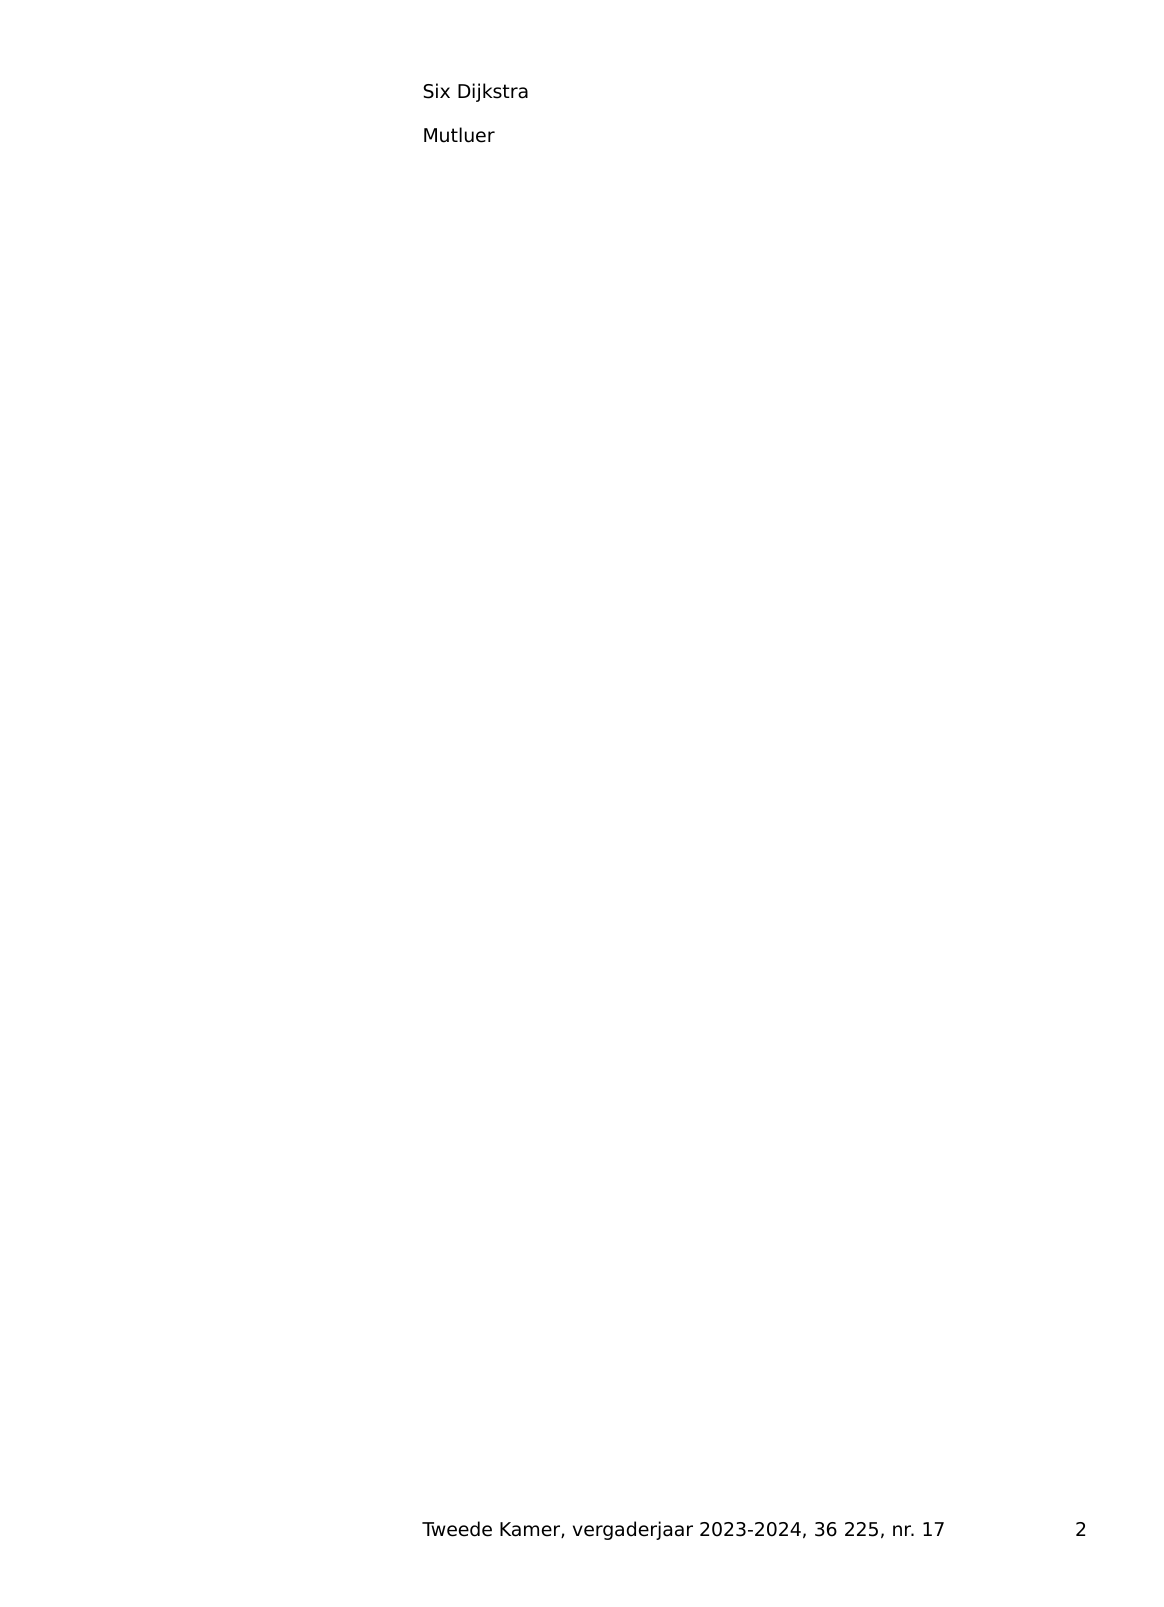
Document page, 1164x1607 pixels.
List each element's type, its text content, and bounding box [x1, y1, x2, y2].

text Six Dijkstra Mutluer [422, 59, 1087, 147]
